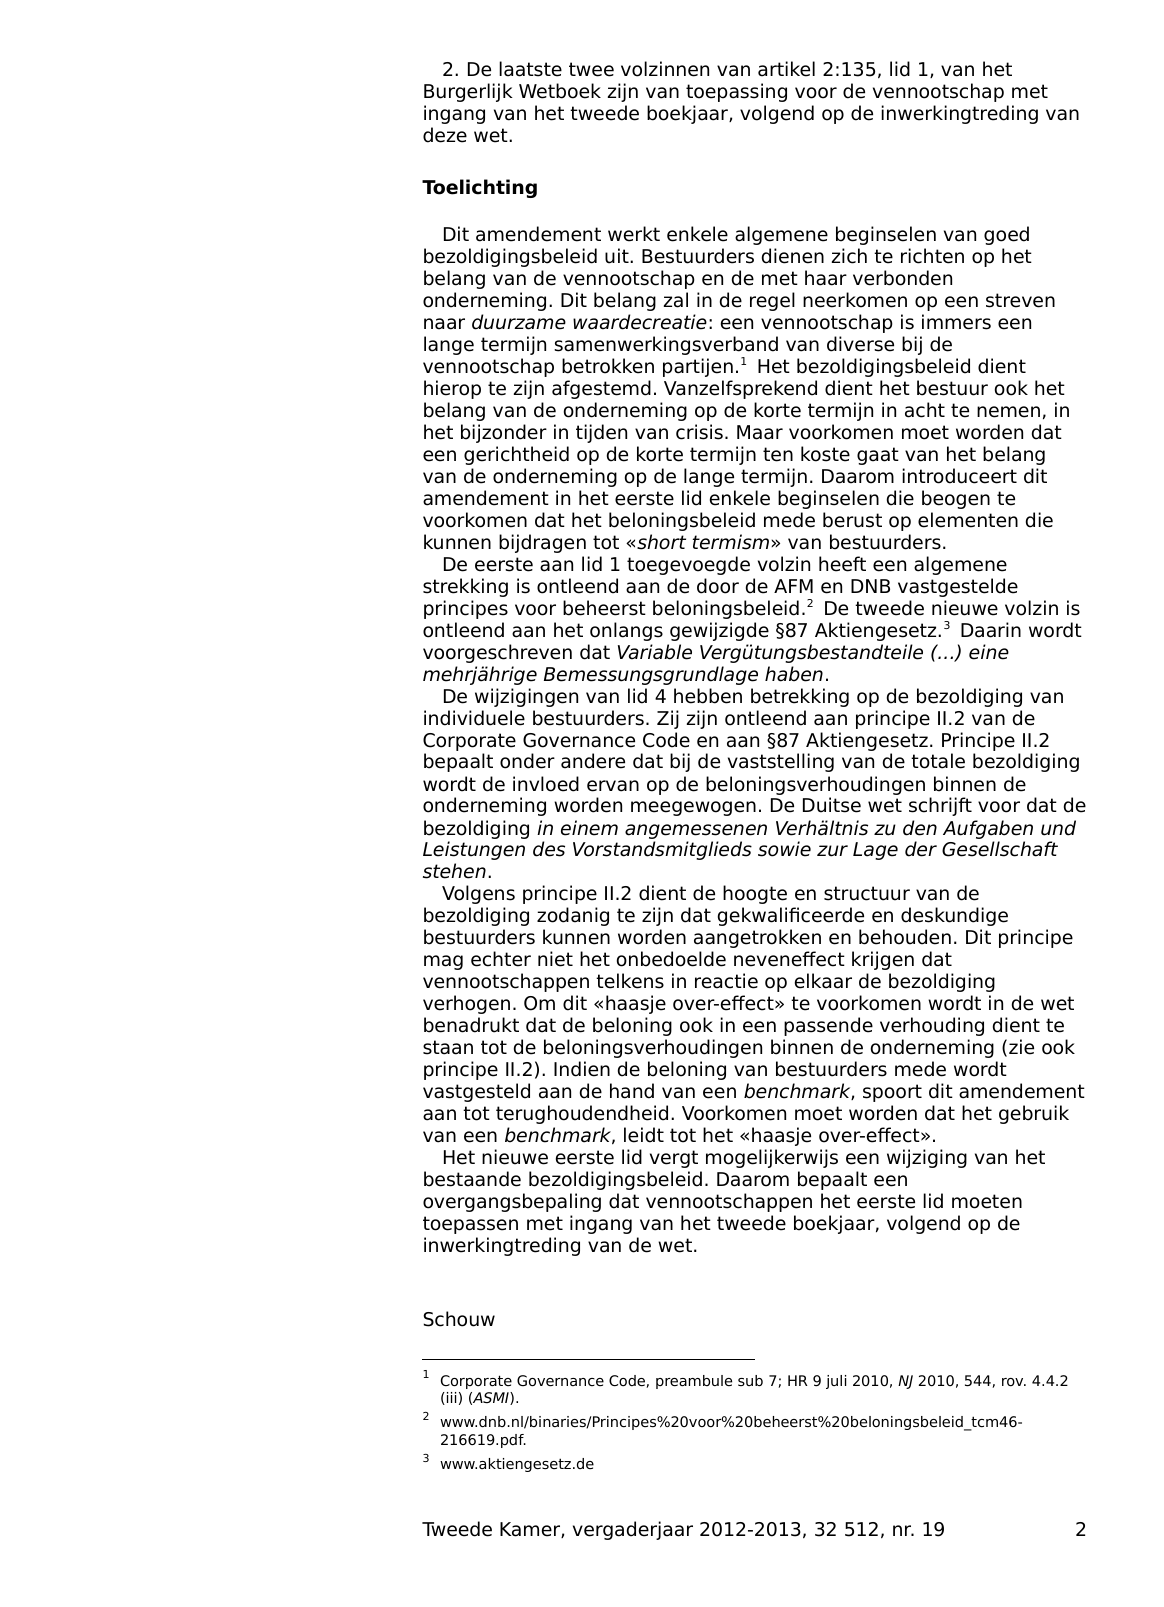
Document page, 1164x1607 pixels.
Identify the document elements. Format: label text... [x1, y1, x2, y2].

text Het nieuwe eerste lid vergt mogelijkerwijs een wijziging van het bestaande bezoldigingsbeleid. Daarom bepaalt een overgangsbepaling dat vennootschappen het eerste lid moeten toepassen met ingang van het tweede boekjaar, volgend op de inwerkingtreding van de wet. [422, 1147, 1087, 1257]
text De wijzigingen van lid 4 hebben betrekking op de bezoldiging van individuele bestuurders. Zij zijn ontleend aan principe II.2 van de Corporate Governance Code en aan §87 Aktiengesetz. Principe II.2 bepaalt onder andere dat bij de vaststelling van de totale bezoldiging wordt de invloed ervan op de beloningsverhoudingen binnen de onderneming worden meegewogen. De Duitse wet schrijft voor dat de bezoldiging in einem angemessenen Verhältnis zu den Aufgaben und Leistungen des Vorstandsmitglieds sowie zur Lage der Gesellschaft stehen. [422, 686, 1087, 883]
text Volgens principe II.2 dient de hoogte en structuur van de bezoldiging zodanig te zijn dat gekwalificeerde en deskundige bestuurders kunnen worden aangetrokken en behouden. Dit principe mag echter niet het onbedoelde neveneffect krijgen dat vennootschappen telkens in reactie op elkaar de bezoldiging verhogen. Om dit «haasje over-effect» te voorkomen wordt in de wet benadrukt dat de beloning ook in een passende verhouding dient te staan tot de beloningsverhoudingen binnen de onderneming (zie ook principe II.2). Indien de beloning van bestuurders mede wordt vastgesteld aan de hand van een benchmark, spoort dit amendement aan tot terughoudendheid. Voorkomen moet worden dat het gebruik van een benchmark, leidt tot het «haasje over-effect». [422, 883, 1087, 1147]
subtitle Toelichting [422, 177, 1087, 199]
text Dit amendement werkt enkele algemene beginselen van goed bezoldigingsbeleid uit. Bestuurders dienen zich te richten op het belang van de vennootschap en de met haar verbonden onderneming. Dit belang zal in de regel neerkomen op een streven naar duurzame waardecreatie: een vennootschap is immers een lange termijn samenwerkingsverband van diverse bij de vennootschap betrokken partijen. Het bezoldigingsbeleid dient hierop te zijn afgestemd. Vanzelfsprekend dient het bestuur ook het belang van de onderneming op de korte termijn in acht te nemen, in het bijzonder in tijden van crisis. Maar voorkomen moet worden dat een gerichtheid op de korte termijn ten koste gaat van het belang van de onderneming op de lange termijn. Daarom introduceert dit amendement in het eerste lid enkele beginselen die beogen te voorkomen dat het beloningsbeleid mede berust op elementen die kunnen bijdragen tot «short termism» van bestuurders. [422, 224, 1087, 554]
text Corporate Governance Code, preambule sub 7; HR 9 juli 2010, NJ 2010, 544, rov. 4.4.2 (iii) (ASMI). [422, 1368, 1087, 1407]
text www.dnb.nl/binaries/Principes%20voor%20beheerst%20beloningsbeleid_tcm46-216619.pdf. [422, 1410, 1087, 1449]
text De eerste aan lid 1 toegevoegde volzin heeft een algemene strekking is ontleend aan de door de AFM en DNB vastgestelde principes voor beheerst beloningsbeleid. De tweede nieuwe volzin is ontleend aan het onlangs gewijzigde §87 Aktiengesetz. Daarin wordt voorgeschreven dat Variable Vergütungsbestandteile (...) eine mehrjährige Bemessungsgrundlage haben. [422, 554, 1087, 686]
text www.aktiengesetz.de [422, 1452, 1087, 1474]
text Schouw [422, 1287, 1087, 1331]
text 2. De laatste twee volzinnen van artikel 2:135, lid 1, van het Burgerlijk Wetboek zijn van toepassing voor de vennootschap met ingang van het tweede boekjaar, volgend op de inwerkingtreding van deze wet. [422, 59, 1087, 147]
